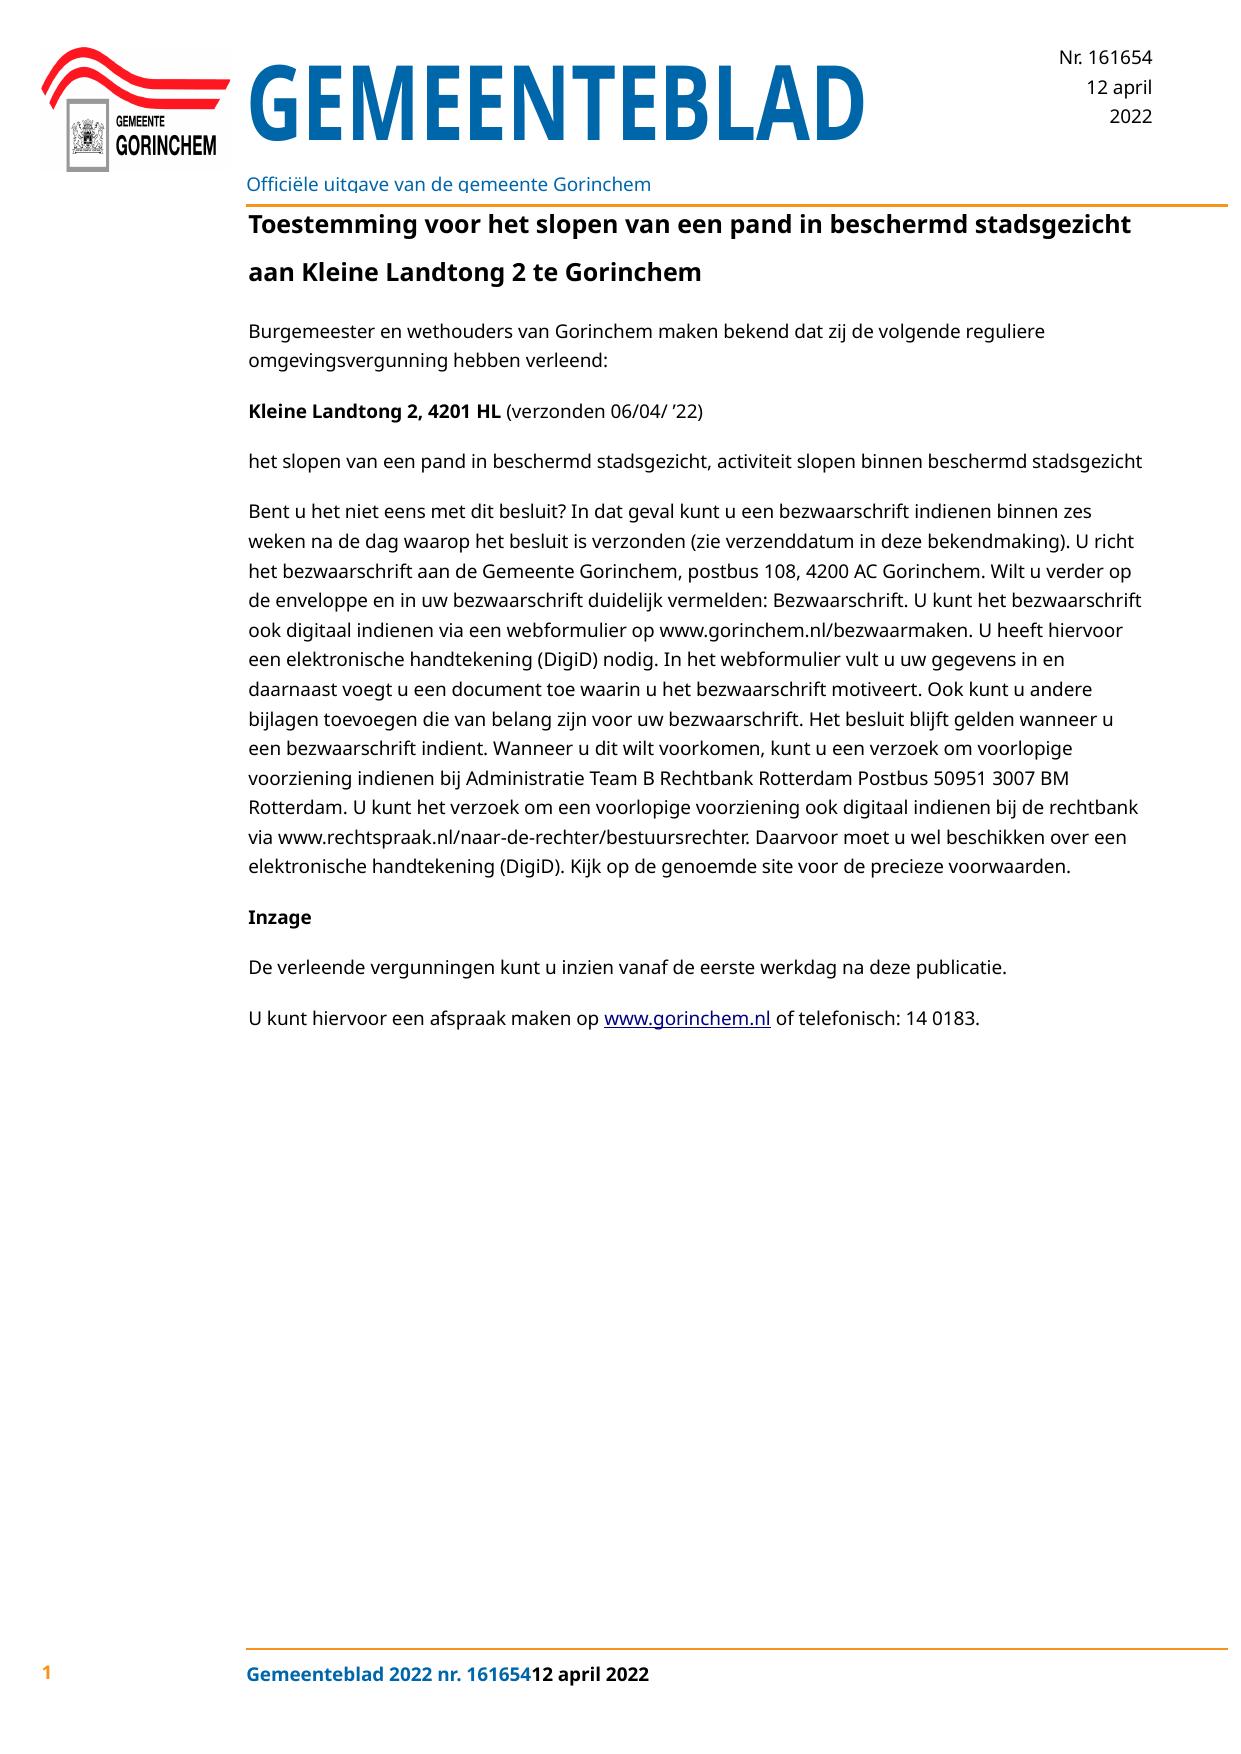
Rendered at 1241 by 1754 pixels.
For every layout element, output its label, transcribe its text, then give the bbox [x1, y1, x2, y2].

text het slopen van een pand in beschermd stadsgezicht, activiteit slopen binnen beschermd stadsgezicht [248, 448, 1152, 474]
text Toestemming voor het slopen van een pand in beschermd stadsgezicht aan Kleine Landtong 2 te Gorinchem [248, 207, 1152, 288]
text Inzage [248, 904, 1152, 930]
text Kleine Landtong 2, 4201 HL (verzonden 06/04/ ’22) [248, 398, 1152, 424]
text De verleende vergunningen kunt u inzien vanaf de eerste werkdag na deze publicatie. [248, 954, 1152, 980]
text Bent u het niet eens met dit besluit? In dat geval kunt u een bezwaarschrift indienen binnen zes weken na de dag waarop het besluit is verzonden (zie verzenddatum in deze bekendmaking). U richt het bezwaarschrift aan de Gemeente Gorinchem, postbus 108, 4200 AC Gorinchem. Wilt u verder op de enveloppe en in uw bezwaarschrift duidelijk vermelden: Bezwaarschrift. U kunt het bezwaarschrift ook digitaal indienen via een webformulier op www.gorinchem.nl/bezwaarmaken. U heeft hiervoor een elektronische handtekening (DigiD) nodig. In het webformulier vult u uw gegevens in en daarnaast voegt u een document toe waarin u het bezwaarschrift motiveert. Ook kunt u andere bijlagen toevoegen die van belang zijn voor uw bezwaarschrift. Het besluit blijft gelden wanneer u een bezwaarschrift indient. Wanneer u dit wilt voorkomen, kunt u een verzoek om voorlopige voorziening indienen bij Administratie Team B Rechtbank Rotterdam Postbus 50951 3007 BM Rotterdam. U kunt het verzoek om een voorlopige voorziening ook digitaal indienen bij de rechtbank via www.rechtspraak.nl/naar-de-rechter/bestuursrechter. Daarvoor moet u wel beschikken over een elektronische handtekening (DigiD). Kijk op de genoemde site voor de precieze voorwaarden. [248, 499, 1152, 879]
text Burgemeester en wethouders van Gorinchem maken bekend dat zij de volgende reguliere omgevingsvergunning hebben verleend: [248, 318, 1152, 373]
picture [41, 47, 231, 172]
text U kunt hiervoor een afspraak maken op www.gorinchem.nl of telefonisch: 14 0183. [248, 1005, 1152, 1031]
